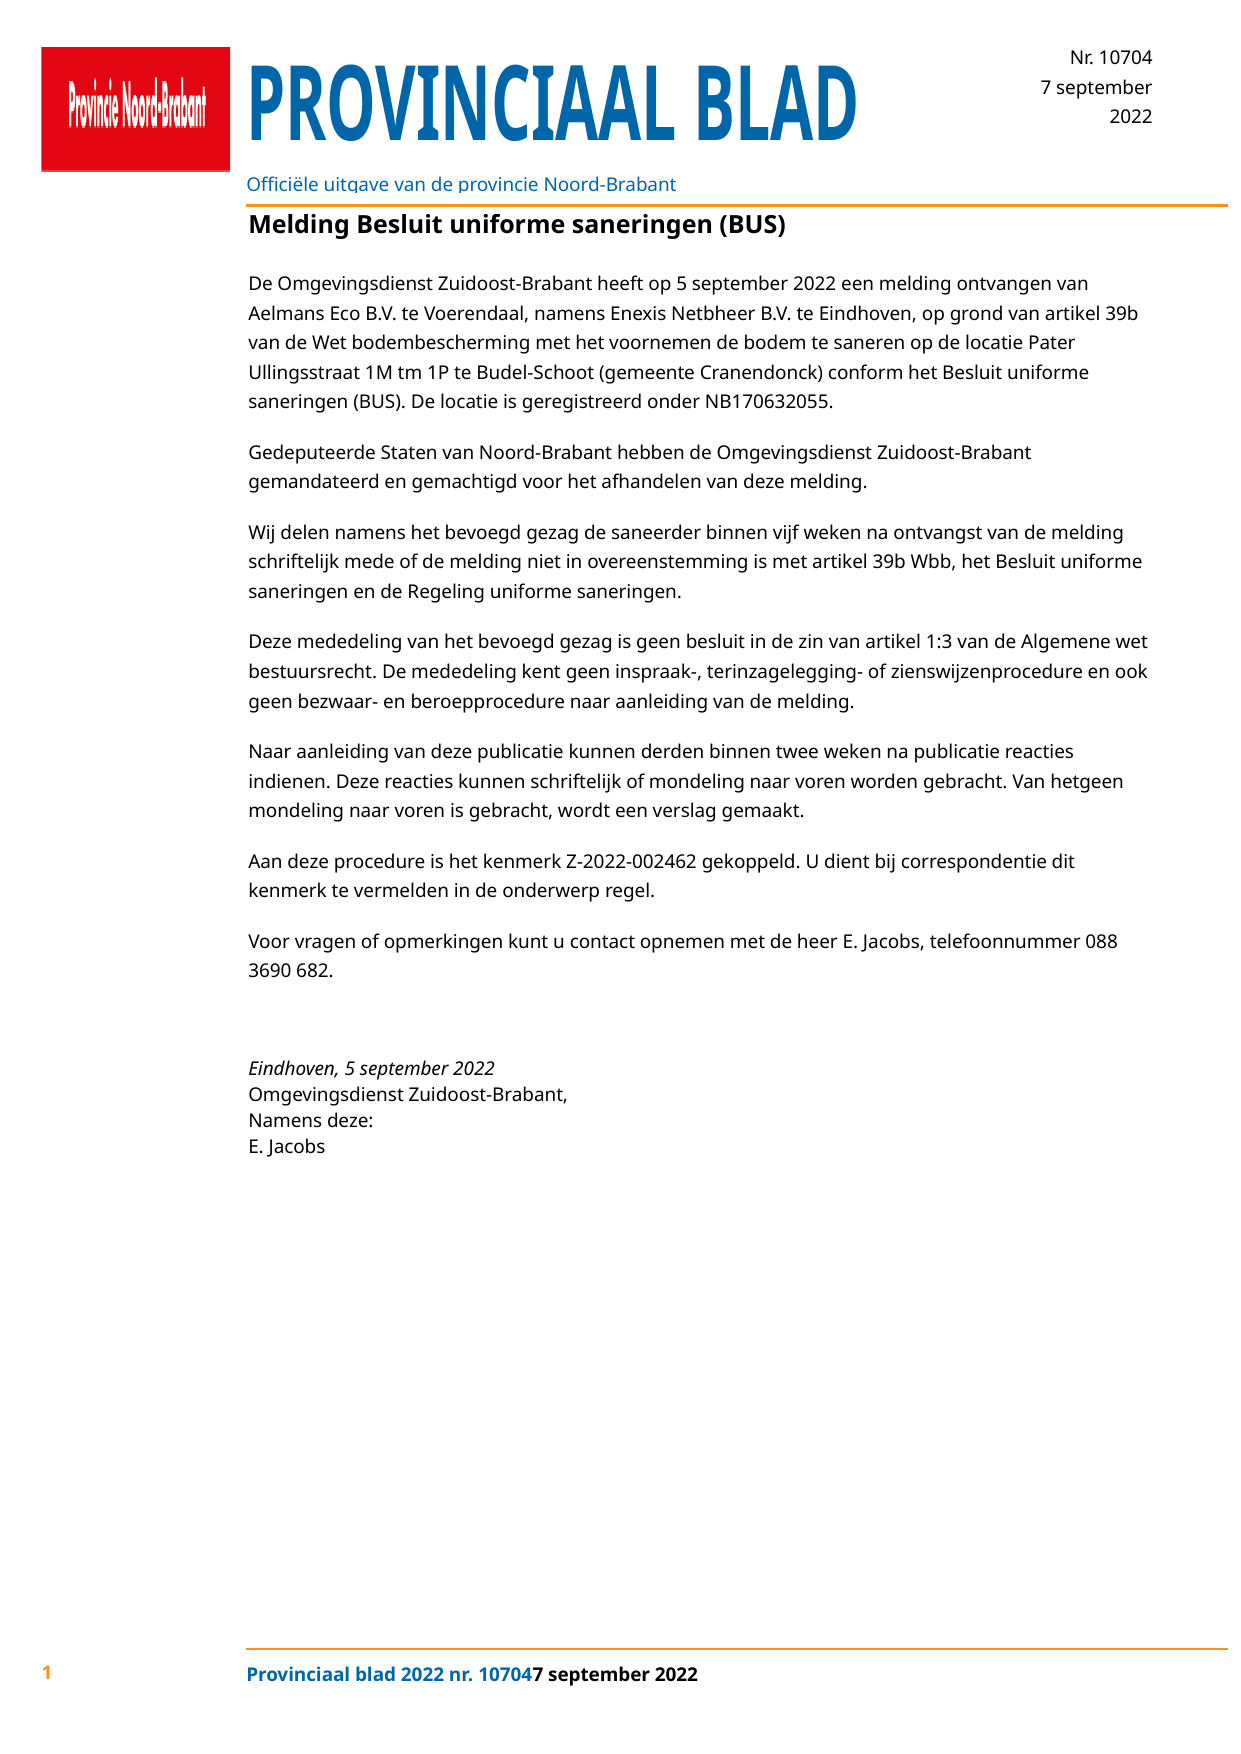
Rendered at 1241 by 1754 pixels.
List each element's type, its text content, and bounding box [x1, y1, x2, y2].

text Omgevingsdienst Zuidoost-Brabant, [248, 1081, 1152, 1107]
text Voor vragen of opmerkingen kunt u contact opnemen met de heer E. Jacobs, telefoonnummer 088 3690 682. [248, 928, 1152, 983]
text E. Jacobs [248, 1133, 1152, 1158]
text Melding Besluit uniforme saneringen (BUS) [248, 207, 1152, 241]
text Namens deze: [248, 1107, 1152, 1133]
text Naar aanleiding van deze publicatie kunnen derden binnen twee weken na publicatie reacties indienen. Deze reacties kunnen schriftelijk of mondeling naar voren worden gebracht. Van hetgeen mondeling naar voren is gebracht, wordt een verslag gemaakt. [248, 738, 1152, 823]
text Eindhoven, 5 september 2022 [248, 1056, 1152, 1081]
text Gedeputeerde Staten van Noord-Brabant hebben de Omgevingsdienst Zuidoost-Brabant gemandateerd en gemachtigd voor het afhandelen van deze melding. [248, 439, 1152, 494]
text De Omgevingsdienst Zuidoost-Brabant heeft op 5 september 2022 een melding ontvangen van Aelmans Eco B.V. te Voerendaal, namens Enexis Netbheer B.V. te Eindhoven, op grond van artikel 39b van de Wet bodembescherming met het voornemen de bodem te saneren op de locatie Pater Ullingsstraat 1M tm 1P te Budel-Schoot (gemeente Cranendonck) conform het Besluit uniforme saneringen (BUS). De locatie is geregistreerd onder NB170632055. [248, 270, 1152, 414]
text Wij delen namens het bevoegd gezag de saneerder binnen vijf weken na ontvangst van de melding schriftelijk mede of de melding niet in overeenstemming is met artikel 39b Wbb, het Besluit uniforme saneringen en de Regeling uniforme saneringen. [248, 519, 1152, 604]
text Aan deze procedure is het kenmerk Z-2022-002462 gekoppeld. U dient bij correspondentie dit kenmerk te vermelden in de onderwerp regel. [248, 848, 1152, 903]
picture [41, 47, 231, 172]
text Deze mededeling van het bevoegd gezag is geen besluit in de zin van artikel 1:3 van de Algemene wet bestuursrecht. De mededeling kent geen inspraak-, terinzagelegging- of zienswijzenprocedure en ook geen bezwaar- en beroepprocedure naar aanleiding van de melding. [248, 629, 1152, 713]
